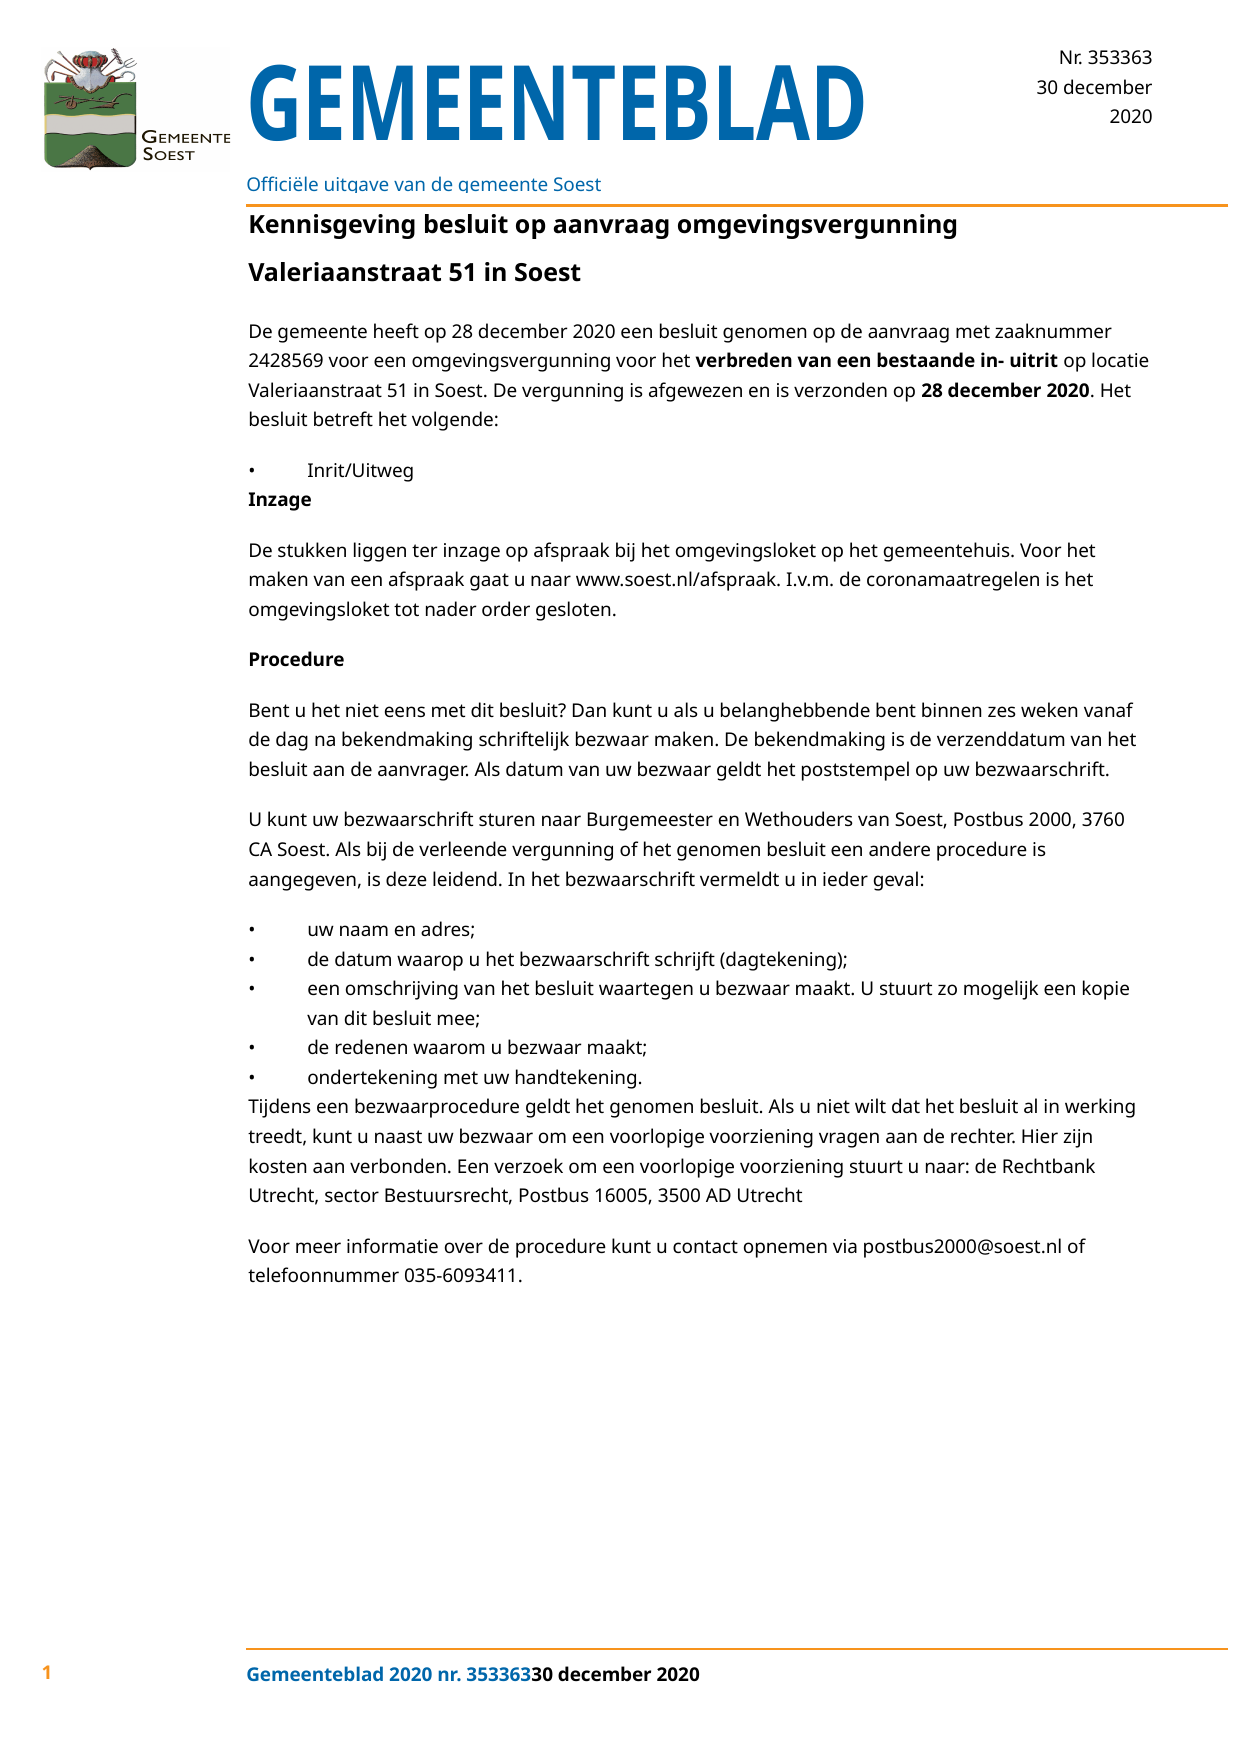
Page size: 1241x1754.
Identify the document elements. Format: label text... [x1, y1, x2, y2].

text U kunt uw bezwaarschrift sturen naar Burgemeester en Wethouders van Soest, Postbus 2000, 3760 CA Soest. Als bij de verleende vergunning of het genomen besluit een andere procedure is aangegeven, is deze leidend. In het bezwaarschrift vermeldt u in ieder geval: [248, 807, 1152, 892]
picture [41, 47, 231, 172]
text De stukken liggen ter inzage op afspraak bij het omgevingsloket op het gemeentehuis. Voor het maken van een afspraak gaat u naar www.soest.nl/afspraak. I.v.m. de coronamaatregelen is het omgevingsloket tot nader order gesloten. [248, 537, 1152, 622]
list de redenen waarom u bezwaar maakt; [248, 1034, 1152, 1060]
text De gemeente heeft op 28 december 2020 een besluit genomen op de aanvraag met zaaknummer 2428569 voor een omgevingsvergunning voor het verbreden van een bestaande in- uitrit op locatie Valeriaanstraat 51 in Soest. De vergunning is afgewezen en is verzonden op 28 december 2020. Het besluit betreft het volgende: [248, 318, 1152, 432]
list ondertekening met uw handtekening. [248, 1064, 1152, 1090]
text Procedure [248, 647, 1152, 672]
text Kennisgeving besluit op aanvraag omgevingsvergunning Valeriaanstraat 51 in Soest [248, 207, 1152, 288]
list een omschrijving van het besluit waartegen u bezwaar maakt. U stuurt zo mogelijk een kopie van dit besluit mee; [248, 975, 1152, 1031]
list de datum waarop u het bezwaarschrift schrijft (dagtekening); [248, 946, 1152, 972]
list uw naam en adres; [248, 916, 1152, 942]
text Voor meer informatie over de procedure kunt u contact opnemen via postbus2000@soest.nl of telefoonnummer 035-6093411. [248, 1233, 1152, 1288]
text Bent u het niet eens met dit besluit? Dan kunt u als u belanghebbende bent binnen zes weken vanaf de dag na bekendmaking schriftelijk bezwaar maken. De bekendmaking is de verzenddatum van het besluit aan de aanvrager. Als datum van uw bezwaar geldt het poststempel op uw bezwaarschrift. [248, 697, 1152, 782]
text Tijdens een bezwaarprocedure geldt het genomen besluit. Als u niet wilt dat het besluit al in werking treedt, kunt u naast uw bezwaar om een voorlopige voorziening vragen aan de rechter. Hier zijn kosten aan verbonden. Een verzoek om een voorlopige voorziening stuurt u naar: de Rechtbank Utrecht, sector Bestuursrecht, Postbus 16005, 3500 AD Utrecht [248, 1094, 1152, 1208]
list Inrit/Uitweg [248, 457, 1152, 483]
text Inzage [248, 487, 1152, 512]
